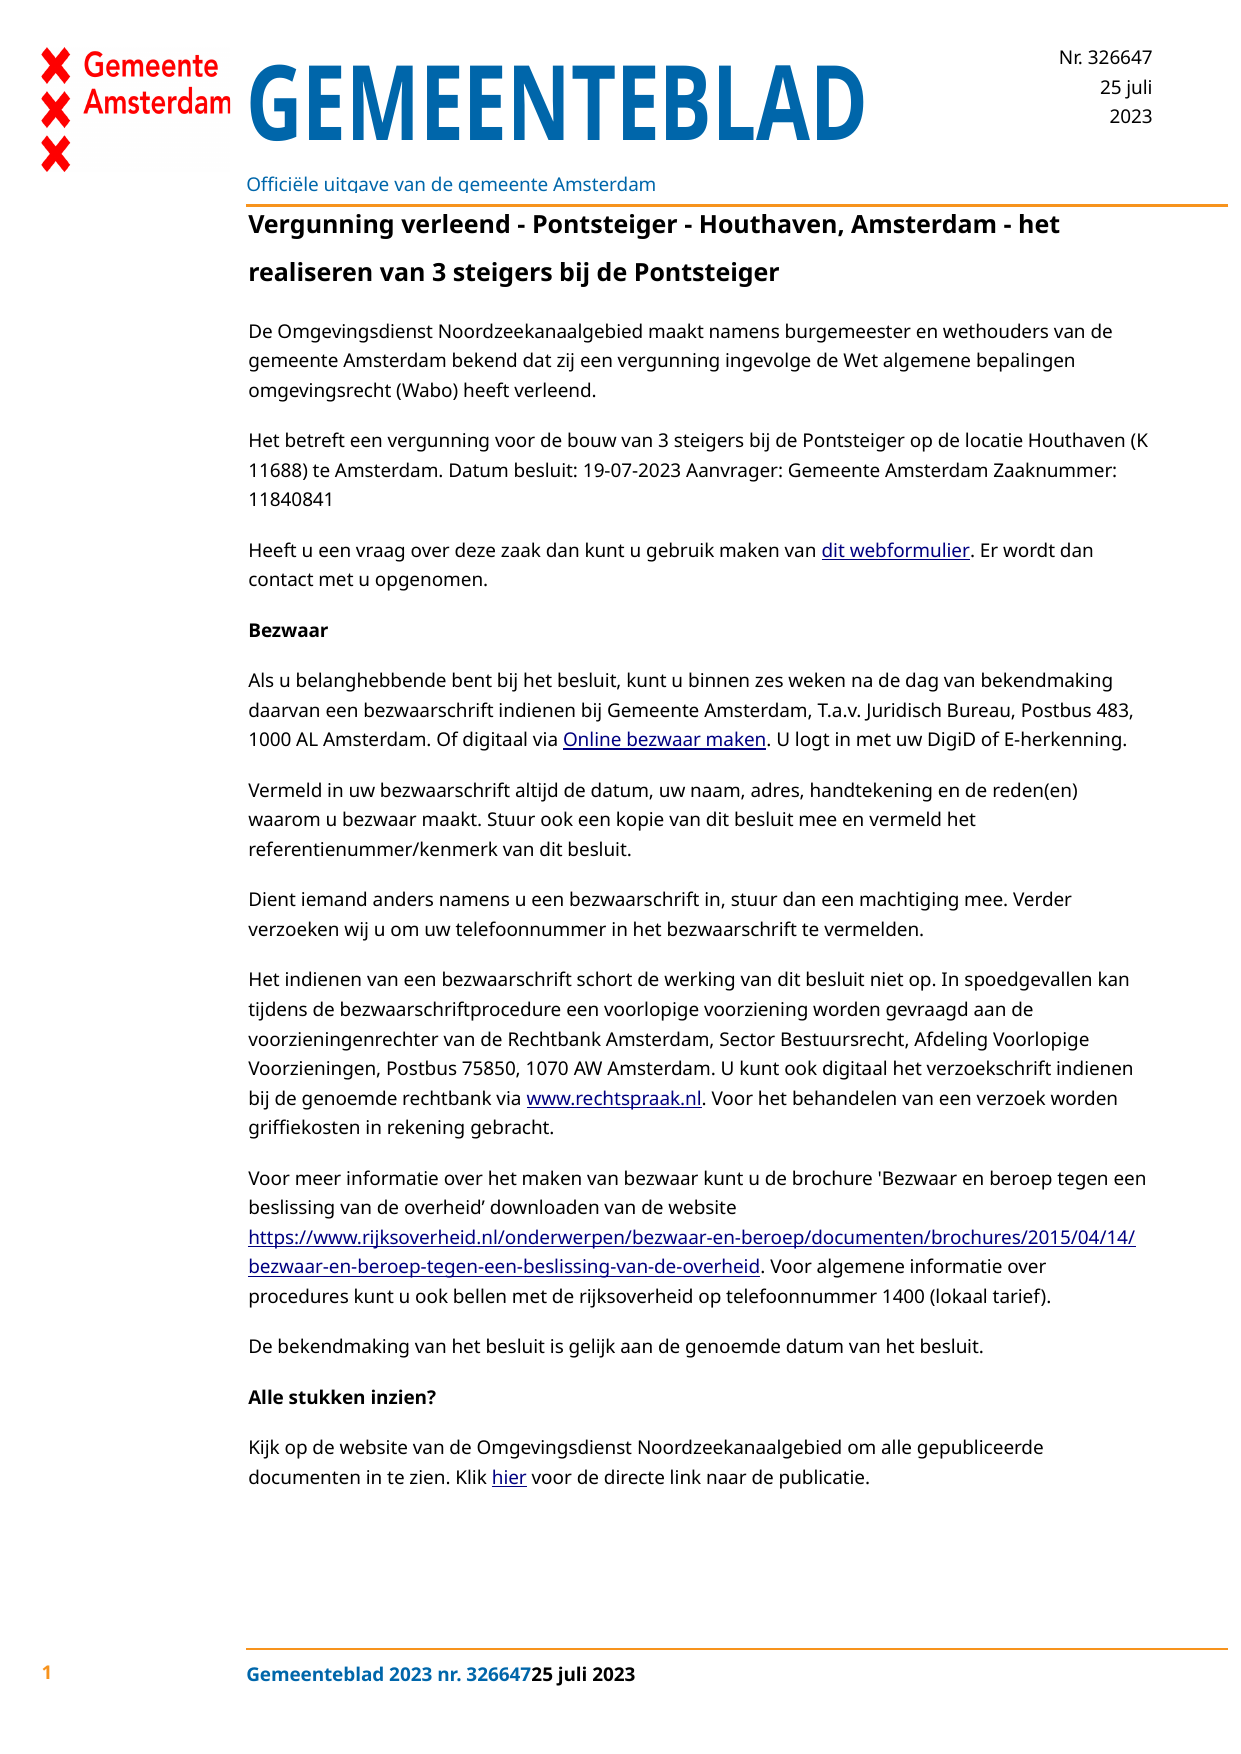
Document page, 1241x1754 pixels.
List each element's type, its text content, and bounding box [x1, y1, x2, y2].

picture [41, 47, 231, 172]
text Heeft u een vraag over deze zaak dan kunt u gebruik maken van dit webformulier. Er wordt dan contact met u opgenomen. [248, 537, 1152, 592]
text Voor meer informatie over het maken van bezwaar kunt u de brochure 'Bezwaar en beroep tegen een beslissing van de overheid’ downloaden van de website https://www.rijksoverheid.nl/onderwerpen/bezwaar-en-beroep/documenten/brochures/2015/04/14/bezwaar-en-beroep-tegen-een-beslissing-van-de-overheid. Voor algemene informatie over procedures kunt u ook bellen met de rijksoverheid op telefoonnummer 1400 (lokaal tarief). [248, 1165, 1152, 1309]
text Kijk op de website van de Omgevingsdienst Noordzeekanaalgebied om alle gepubliceerde documenten in te zien. Klik hier voor de directe link naar de publicatie. [248, 1434, 1152, 1490]
text Dient iemand anders namens u een bezwaarschrift in, stuur dan een machtiging mee. Verder verzoeken wij u om uw telefoonnummer in het bezwaarschrift te vermelden. [248, 887, 1152, 942]
text Het betreft een vergunning voor de bouw van 3 steigers bij de Pontsteiger op de locatie Houthaven (K 11688) te Amsterdam. Datum besluit: 19-07-2023 Aanvrager: Gemeente Amsterdam Zaaknummer: 11840841 [248, 427, 1152, 512]
text Bezwaar [248, 617, 1152, 643]
text Vermeld in uw bezwaarschrift altijd de datum, uw naam, adres, handtekening en de reden(en) waarom u bezwaar maakt. Stuur ook een kopie van dit besluit mee en vermeld het referentienummer/kenmerk van dit besluit. [248, 777, 1152, 862]
text Het indienen van een bezwaarschrift schort de werking van dit besluit niet op. In spoedgevallen kan tijdens de bezwaarschriftprocedure een voorlopige voorziening worden gevraagd aan de voorzieningenrechter van de Rechtbank Amsterdam, Sector Bestuursrecht, Afdeling Voorlopige Voorzieningen, Postbus 75850, 1070 AW Amsterdam. U kunt ook digitaal het verzoekschrift indienen bij de genoemde rechtbank via www.rechtspraak.nl. Voor het behandelen van een verzoek worden griffiekosten in rekening gebracht. [248, 967, 1152, 1140]
text Vergunning verleend - Pontsteiger - Houthaven, Amsterdam - het realiseren van 3 steigers bij de Pontsteiger [248, 207, 1152, 288]
text Als u belanghebbende bent bij het besluit, kunt u binnen zes weken na de dag van bekendmaking daarvan een bezwaarschrift indienen bij Gemeente Amsterdam, T.a.v. Juridisch Bureau, Postbus 483, 1000 AL Amsterdam. Of digitaal via Online bezwaar maken. U logt in met uw DigiD of E-herkenning. [248, 667, 1152, 752]
text De bekendmaking van het besluit is gelijk aan de genoemde datum van het besluit. [248, 1334, 1152, 1359]
text De Omgevingsdienst Noordzeekanaalgebied maakt namens burgemeester en wethouders van de gemeente Amsterdam bekend dat zij een vergunning ingevolge de Wet algemene bepalingen omgevingsrecht (Wabo) heeft verleend. [248, 318, 1152, 403]
text Alle stukken inzien? [248, 1384, 1152, 1410]
